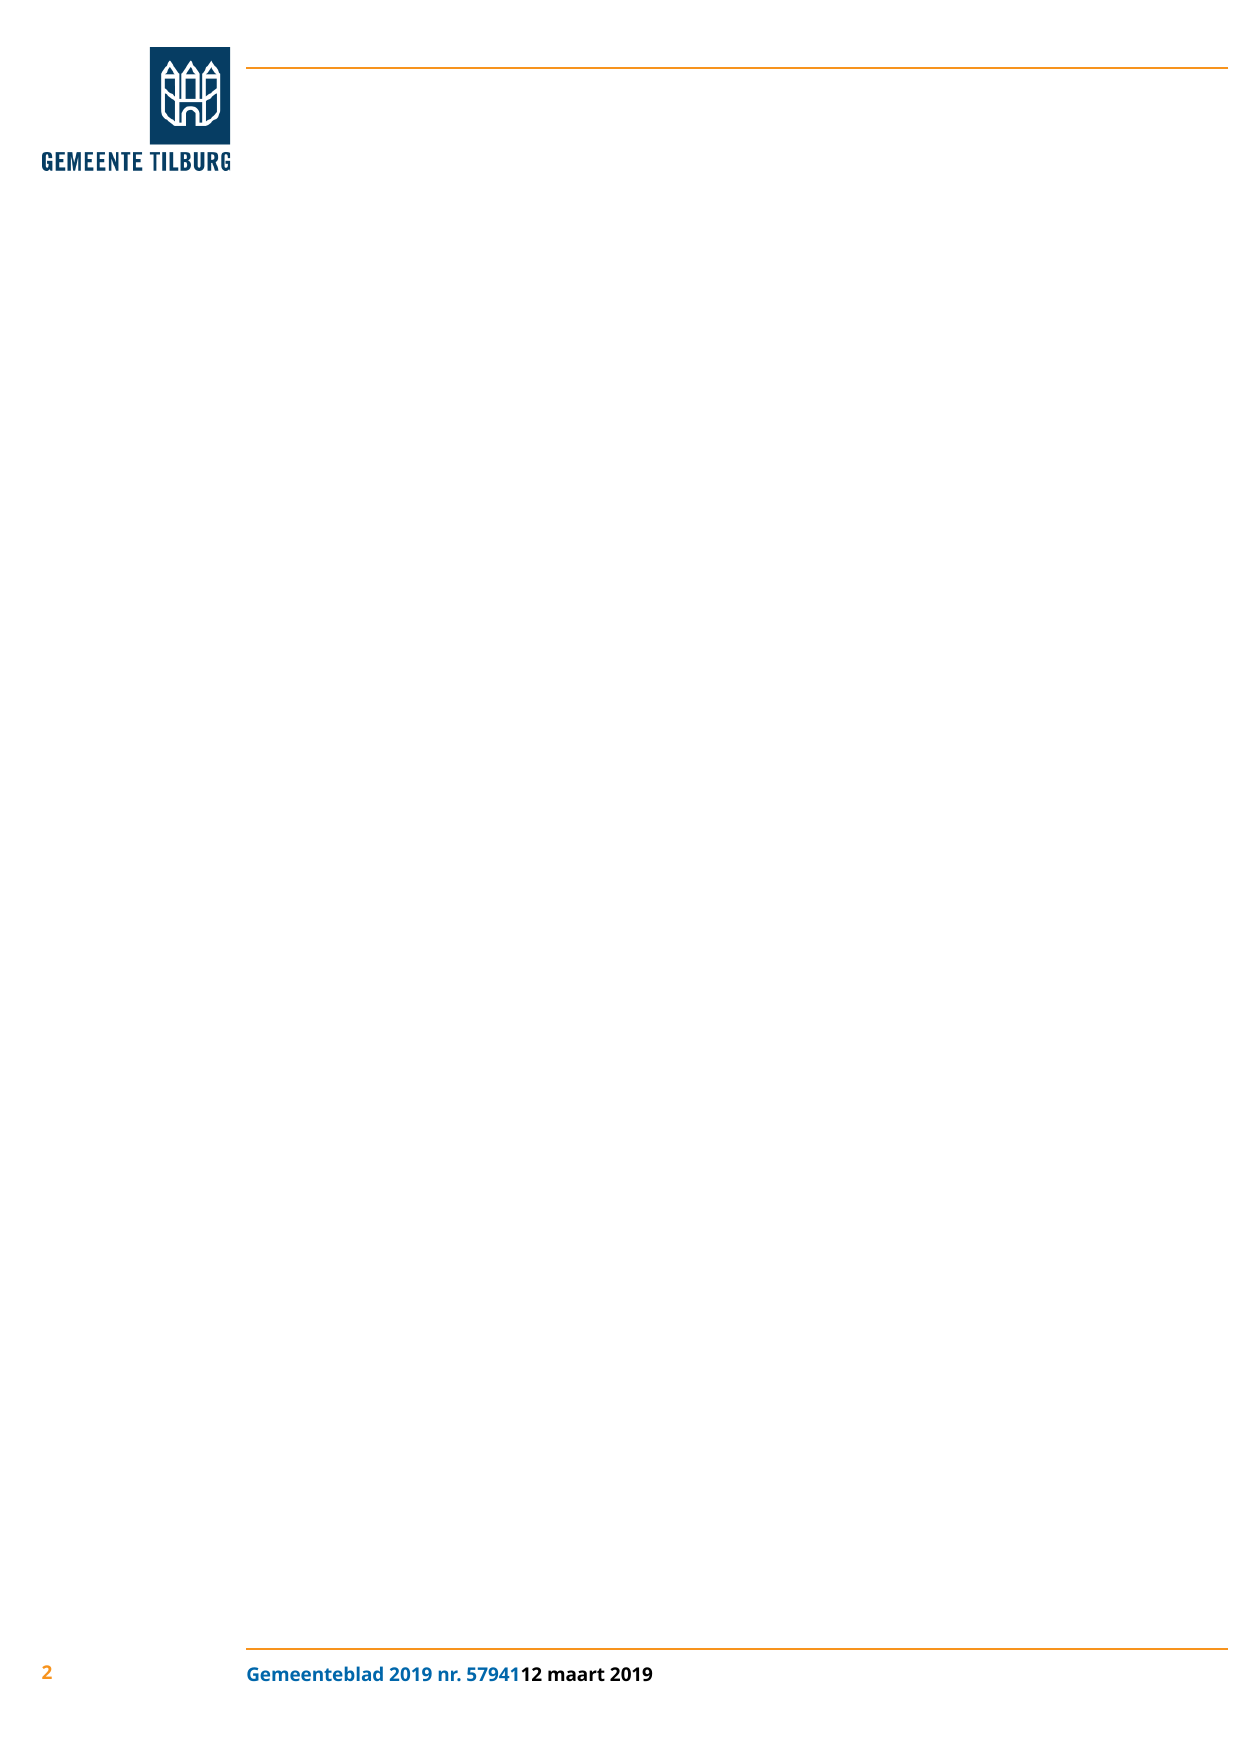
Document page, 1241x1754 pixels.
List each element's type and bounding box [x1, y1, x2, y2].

picture [41, 47, 231, 172]
